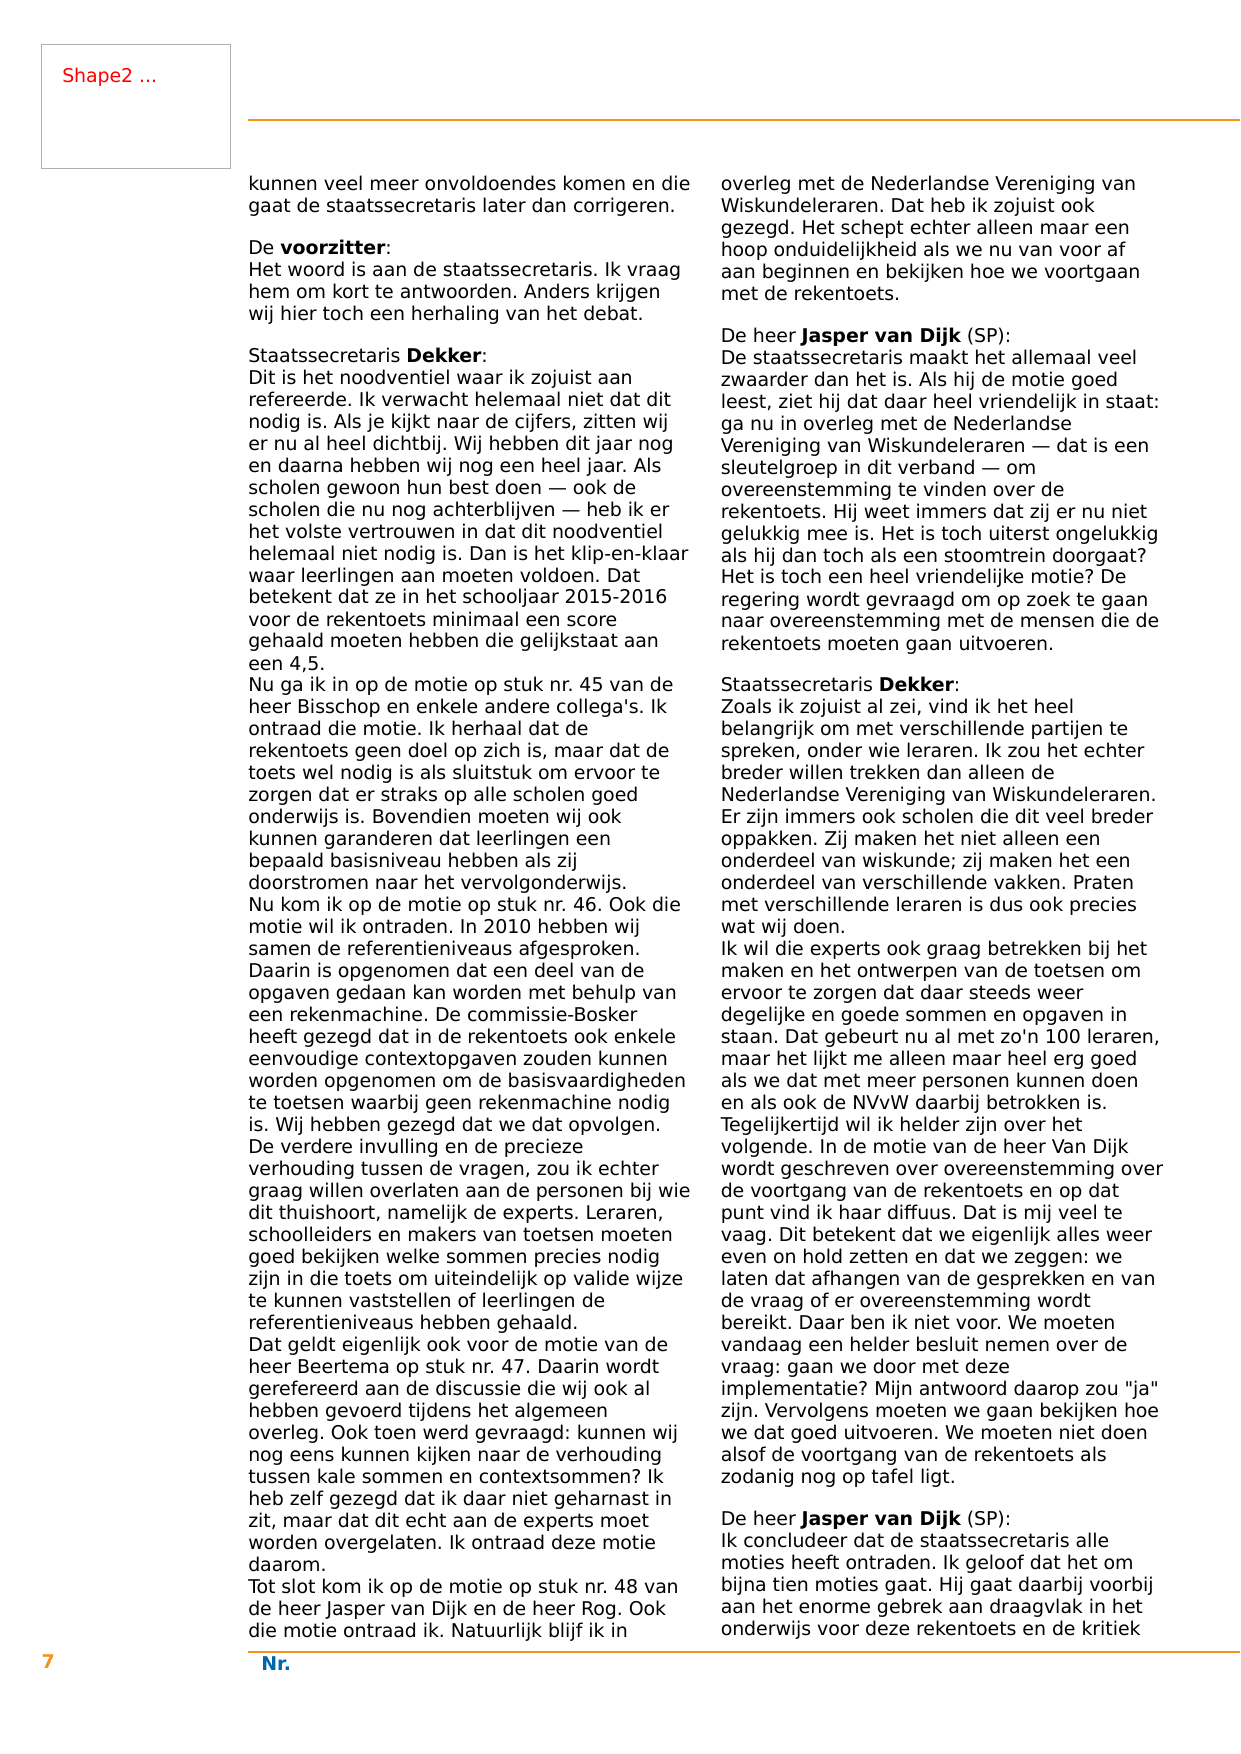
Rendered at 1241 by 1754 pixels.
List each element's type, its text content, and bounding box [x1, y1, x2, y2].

text Tot slot kom ik op de motie op stuk nr. 48 van de heer Jasper van Dijk en de heer Rog. Ook die motie ontraad ik. Natuurlijk blijf ik in [248, 1576, 691, 1641]
text De heer Jasper van Dijk (SP): [721, 1508, 1163, 1529]
text De heer Jasper van Dijk (SP): [721, 325, 1163, 347]
text Ik concludeer dat de staatssecretaris alle moties heeft ontraden. Ik geloof dat het om bijna tien moties gaat. Hij gaat daarbij voorbij aan het enorme gebrek aan draagvlak in het onderwijs voor deze rekentoets en de kritiek [721, 1529, 1163, 1639]
text Nu kom ik op de motie op stuk nr. 46. Ook die motie wil ik ontraden. In 2010 hebben wij samen de referentieniveaus afgesproken. Daarin is opgenomen dat een deel van de opgaven gedaan kan worden met behulp van een rekenmachine. De commissie-Bosker heeft gezegd dat in de rekentoets ook enkele eenvoudige contextopgaven zouden kunnen worden opgenomen om de basisvaardigheden te toetsen waarbij geen rekenmachine nodig is. Wij hebben gezegd dat we dat opvolgen. De verdere invulling en de precieze verhouding tussen de vragen, zou ik echter graag willen overlaten aan de personen bij wie dit thuishoort, namelijk de experts. Leraren, schoolleiders en makers van toetsen moeten goed bekijken welke sommen precies nodig zijn in die toets om uiteindelijk op valide wijze te kunnen vaststellen of leerlingen de referentieniveaus hebben gehaald. [248, 894, 691, 1334]
text Staatssecretaris Dekker: [721, 674, 1163, 696]
text Nu ga ik in op de motie op stuk nr. 45 van de heer Bisschop en enkele andere collega's. Ik ontraad die motie. Ik herhaal dat de rekentoets geen doel op zich is, maar dat de toets wel nodig is als sluitstuk om ervoor te zorgen dat er straks op alle scholen goed onderwijs is. Bovendien moeten wij ook kunnen garanderen dat leerlingen een bepaald basisniveau hebben als zij doorstromen naar het vervolgonderwijs. [248, 674, 691, 894]
text De staatssecretaris maakt het allemaal veel zwaarder dan het is. Als hij de motie goed leest, ziet hij dat daar heel vriendelijk in staat: ga nu in overleg met de Nederlandse Vereniging van Wiskundeleraren — dat is een sleutelgroep in dit verband — om overeenstemming te vinden over de rekentoets. Hij weet immers dat zij er nu niet gelukkig mee is. Het is toch uiterst ongelukkig als hij dan toch als een stoomtrein doorgaat? Het is toch een heel vriendelijke motie? De regering wordt gevraagd om op zoek te gaan naar overeenstemming met de mensen die de rekentoets moeten gaan uitvoeren. [721, 347, 1163, 654]
text Staatssecretaris Dekker: [248, 345, 691, 367]
text De voorzitter: [248, 237, 691, 259]
text Dit is het noodventiel waar ik zojuist aan refereerde. Ik verwacht helemaal niet dat dit nodig is. Als je kijkt naar de cijfers, zitten wij er nu al heel dichtbij. Wij hebben dit jaar nog en daarna hebben wij nog een heel jaar. Als scholen gewoon hun best doen — ook de scholen die nu nog achterblijven — heb ik er het volste vertrouwen in dat dit noodventiel helemaal niet nodig is. Dan is het klip-en-klaar waar leerlingen aan moeten voldoen. Dat betekent dat ze in het schooljaar 2015-2016 voor de rekentoets minimaal een score gehaald moeten hebben die gelijkstaat aan een 4,5. [248, 367, 691, 674]
text Zoals ik zojuist al zei, vind ik het heel belangrijk om met verschillende partijen te spreken, onder wie leraren. Ik zou het echter breder willen trekken dan alleen de Nederlandse Vereniging van Wiskundeleraren. Er zijn immers ook scholen die dit veel breder oppakken. Zij maken het niet alleen een onderdeel van wiskunde; zij maken het een onderdeel van verschillende vakken. Praten met verschillende leraren is dus ook precies wat wij doen. [721, 696, 1163, 938]
text kunnen veel meer onvoldoendes komen en die gaat de staatssecretaris later dan corrigeren. [248, 173, 691, 217]
text Het woord is aan de staatssecretaris. Ik vraag hem om kort te antwoorden. Anders krijgen wij hier toch een herhaling van het debat. [248, 259, 691, 325]
text Dat geldt eigenlijk ook voor de motie van de heer Beertema op stuk nr. 47. Daarin wordt gerefereerd aan de discussie die wij ook al hebben gevoerd tijdens het algemeen overleg. Ook toen werd gevraagd: kunnen wij nog eens kunnen kijken naar de verhouding tussen kale sommen en contextsommen? Ik heb zelf gezegd dat ik daar niet geharnast in zit, maar dat dit echt aan de experts moet worden overgelaten. Ik ontraad deze motie daarom. [248, 1334, 691, 1576]
text Ik wil die experts ook graag betrekken bij het maken en het ontwerpen van de toetsen om ervoor te zorgen dat daar steeds weer degelijke en goede sommen en opgaven in staan. Dat gebeurt nu al met zo'n 100 leraren, maar het lijkt me alleen maar heel erg goed als we dat met meer personen kunnen doen en als ook de NVvW daarbij betrokken is. Tegelijkertijd wil ik helder zijn over het volgende. In de motie van de heer Van Dijk wordt geschreven over overeenstemming over de voortgang van de rekentoets en op dat punt vind ik haar diffuus. Dat is mij veel te vaag. Dit betekent dat we eigenlijk alles weer even on hold zetten en dat we zeggen: we laten dat afhangen van de gesprekken en van de vraag of er overeenstemming wordt bereikt. Daar ben ik niet voor. We moeten vandaag een helder besluit nemen over de vraag: gaan we door met deze implementatie? Mijn antwoord daarop zou "ja" zijn. Vervolgens moeten we gaan bekijken hoe we dat goed uitvoeren. We moeten niet doen alsof de voortgang van de rekentoets als zodanig nog op tafel ligt. [721, 938, 1163, 1488]
text overleg met de Nederlandse Vereniging van Wiskundeleraren. Dat heb ik zojuist ook gezegd. Het schept echter alleen maar een hoop onduidelijkheid als we nu van voor af aan beginnen en bekijken hoe we voortgaan met de rekentoets. [721, 173, 1163, 305]
